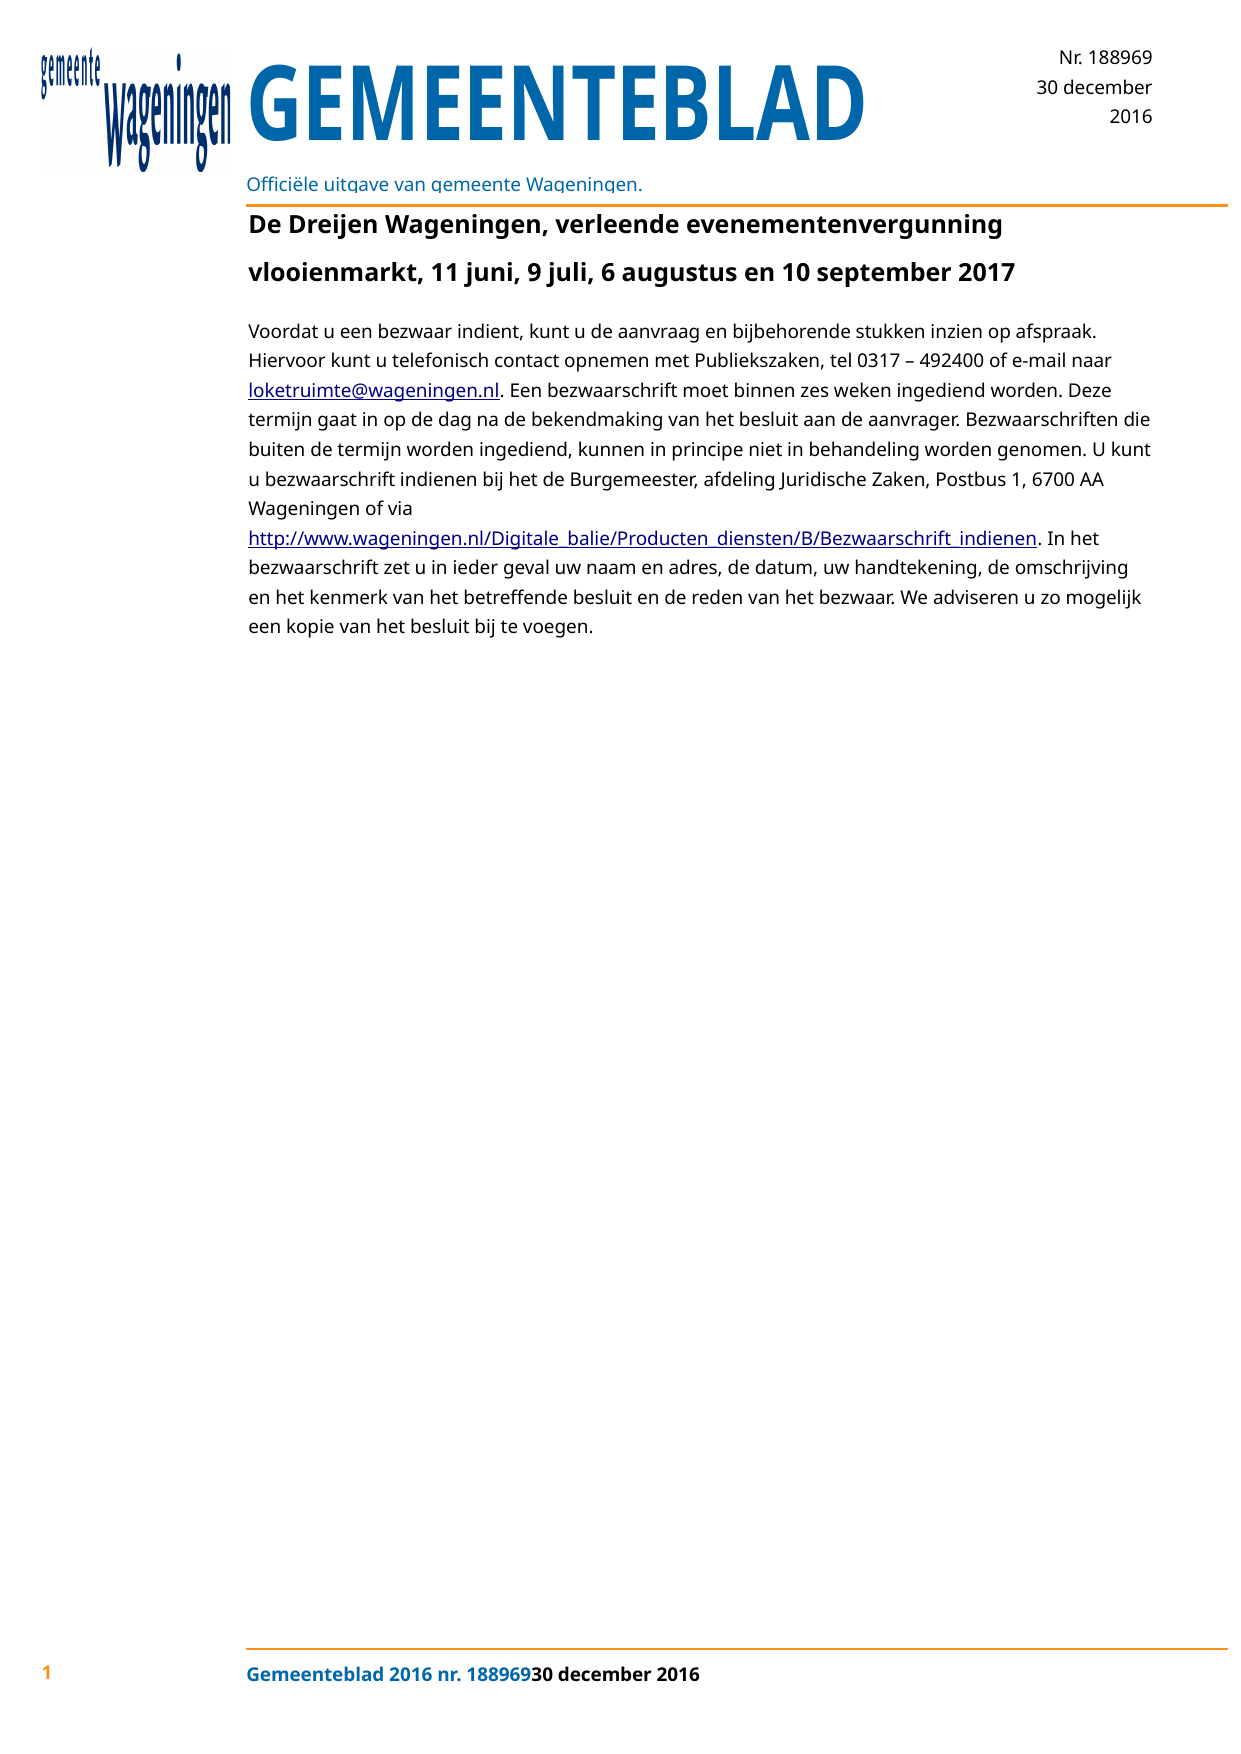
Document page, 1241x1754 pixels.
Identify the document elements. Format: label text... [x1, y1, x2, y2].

picture [41, 47, 231, 172]
text Voordat u een bezwaar indient, kunt u de aanvraag en bijbehorende stukken inzien op afspraak. Hiervoor kunt u telefonisch contact opnemen met Publiekszaken, tel 0317 – 492400 of e-mail naar loketruimte@wageningen.nl. Een bezwaarschrift moet binnen zes weken ingediend worden. Deze termijn gaat in op de dag na de bekendmaking van het besluit aan de aanvrager. Bezwaarschriften die buiten de termijn worden ingediend, kunnen in principe niet in behandeling worden genomen. U kunt u bezwaarschrift indienen bij het de Burgemeester, afdeling Juridische Zaken, Postbus 1, 6700 AA Wageningen of via http://www.wageningen.nl/Digitale_balie/Producten_diensten/B/Bezwaarschrift_indienen. In het bezwaarschrift zet u in ieder geval uw naam en adres, de datum, uw handtekening, de omschrijving en het kenmerk van het betreffende besluit en de reden van het bezwaar. We adviseren u zo mogelijk een kopie van het besluit bij te voegen. [248, 318, 1152, 639]
text De Dreijen Wageningen, verleende evenementenvergunning vlooienmarkt, 11 juni, 9 juli, 6 augustus en 10 september 2017 [248, 207, 1152, 288]
